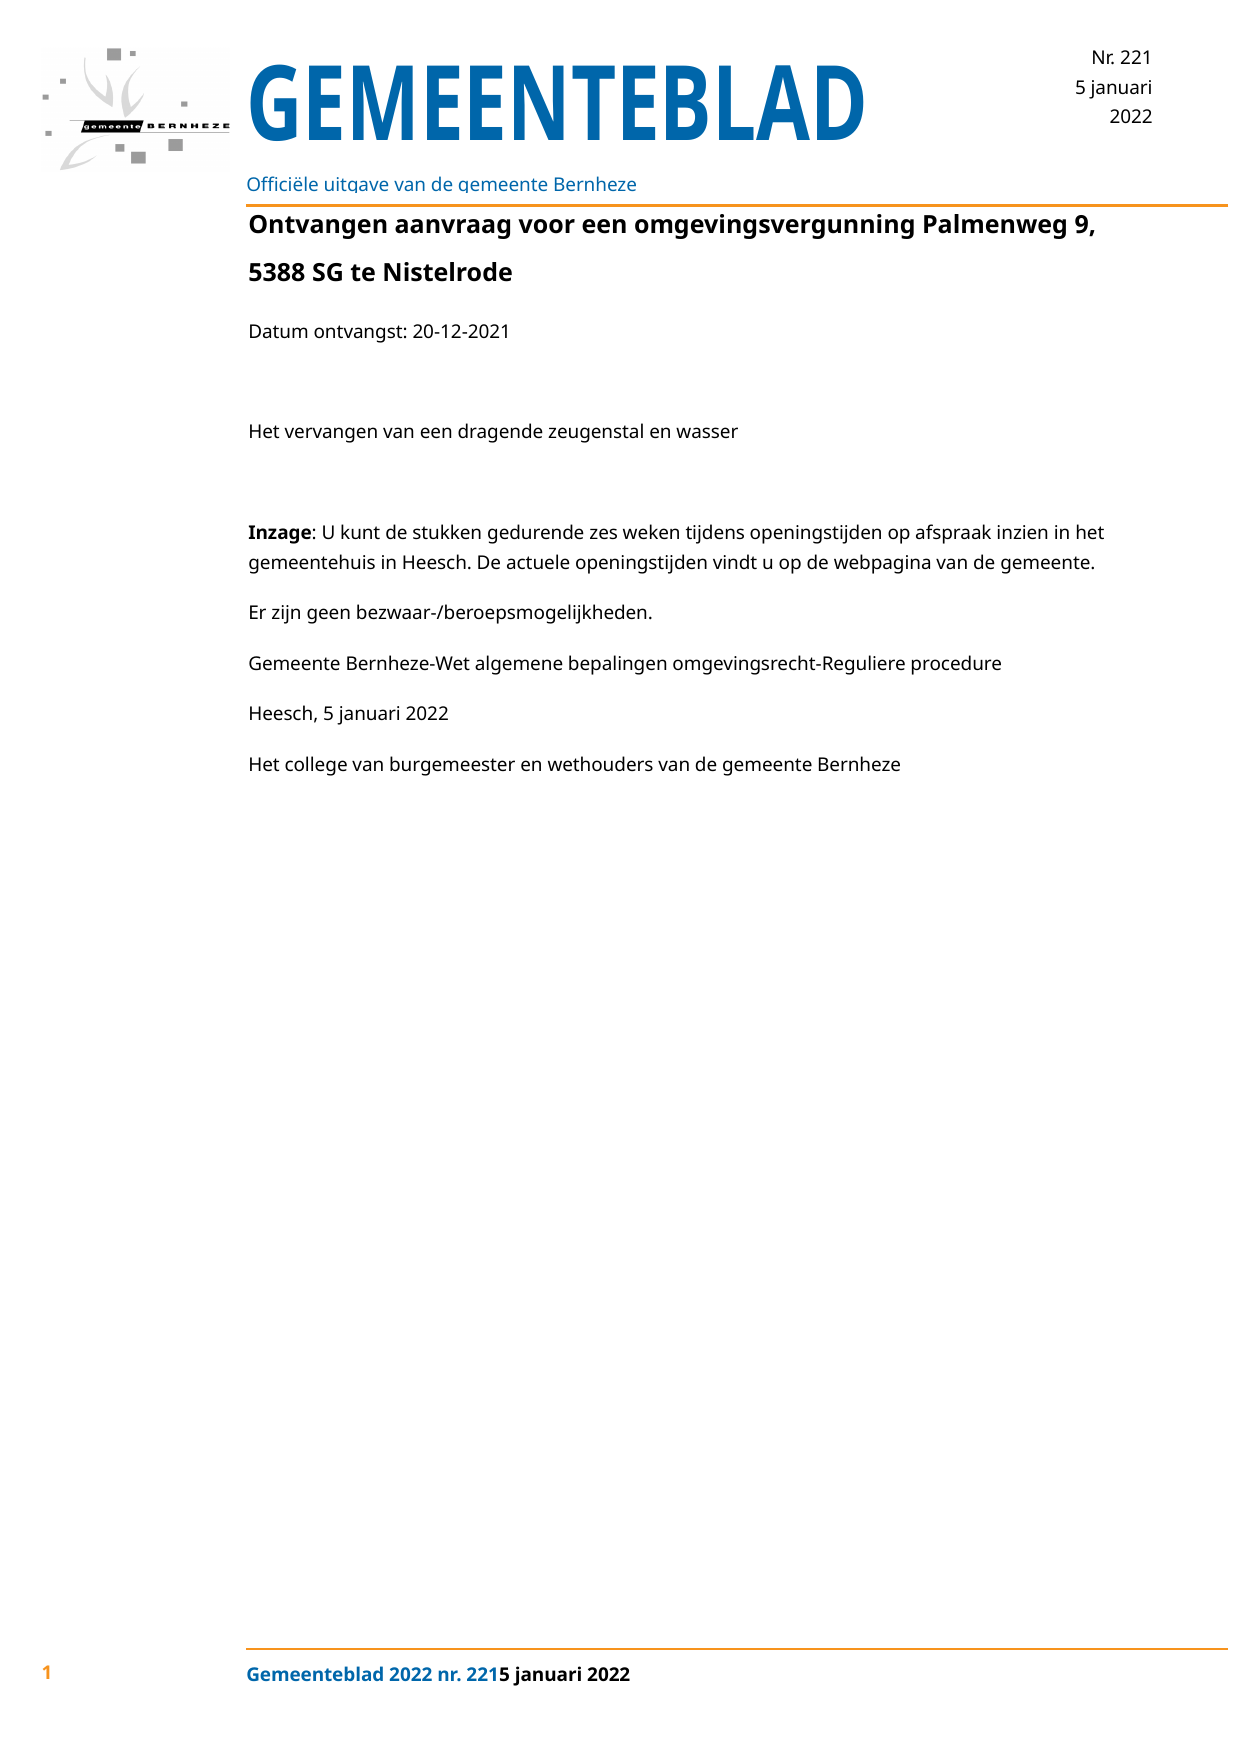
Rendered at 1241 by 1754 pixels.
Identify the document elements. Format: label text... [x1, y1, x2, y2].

text Gemeente Bernheze-Wet algemene bepalingen omgevingsrecht-Reguliere procedure [248, 650, 1152, 676]
text Het vervangen van een dragende zeugenstal en wasser [248, 419, 1152, 444]
text Het college van burgemeester en wethouders van de gemeente Bernheze [248, 751, 1152, 777]
text Inzage: U kunt de stukken gedurende zes weken tijdens openingstijden op afspraak inzien in het gemeentehuis in Heesch. De actuele openingstijden vindt u op de webpagina van de gemeente. [248, 519, 1152, 575]
text Heesch, 5 januari 2022 [248, 700, 1152, 726]
text Er zijn geen bezwaar-/beroepsmogelijkheden. [248, 599, 1152, 625]
picture [41, 47, 231, 172]
text Ontvangen aanvraag voor een omgevingsvergunning Palmenweg 9, 5388 SG te Nistelrode [248, 207, 1152, 288]
text Datum ontvangst: 20-12-2021 [248, 318, 1152, 344]
